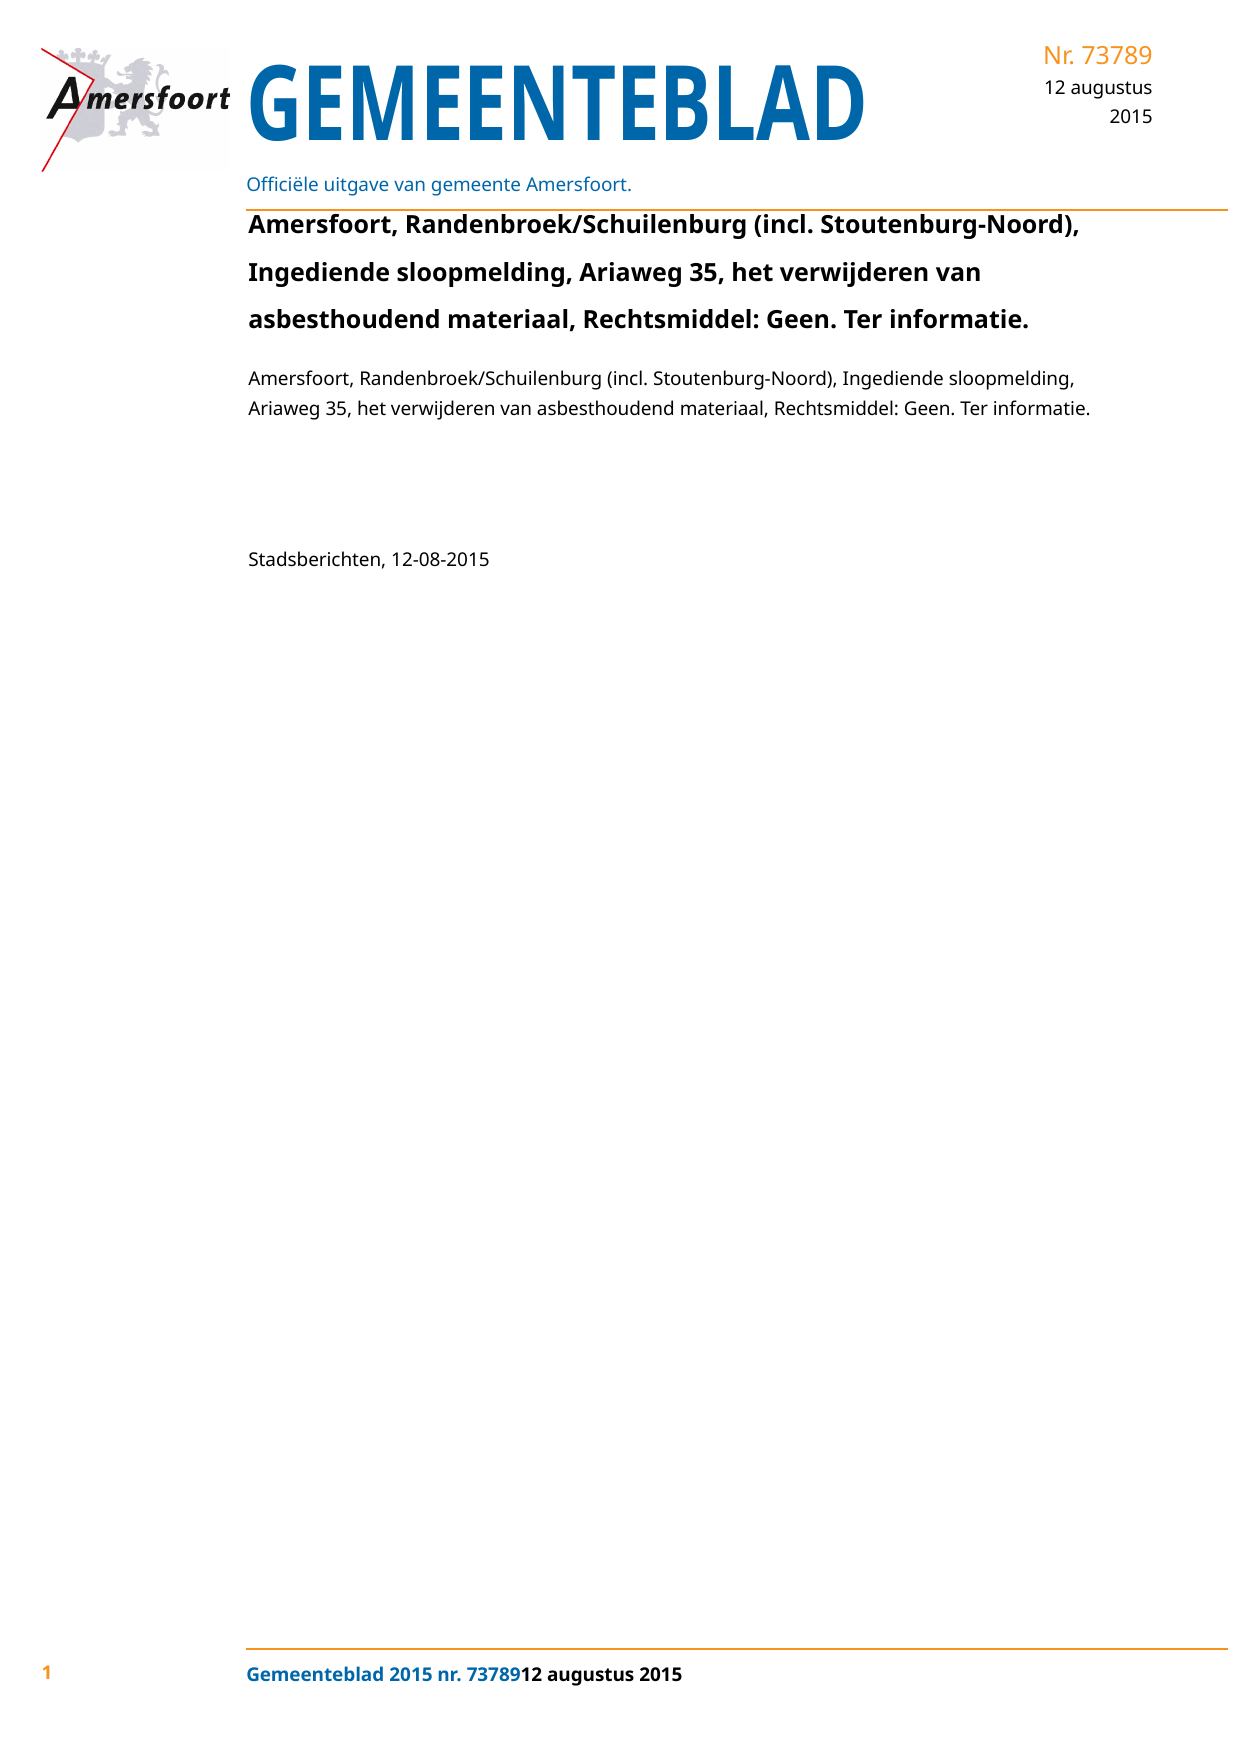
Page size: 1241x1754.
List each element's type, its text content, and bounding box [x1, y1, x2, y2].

text Amersfoort, Randenbroek/Schuilenburg (incl. Stoutenburg-Noord), Ingediende sloopmelding, Ariaweg 35, het verwijderen van asbesthoudend materiaal, Rechtsmiddel: Geen. Ter informatie. [248, 366, 1152, 421]
text Amersfoort, Randenbroek/Schuilenburg (incl. Stoutenburg-Noord), Ingediende sloopmelding, Ariaweg 35, het verwijderen van asbesthoudend materiaal, Rechtsmiddel: Geen. Ter informatie. [248, 211, 1152, 336]
picture [41, 47, 231, 172]
text Stadsberichten, 12-08-2015 [248, 546, 1152, 572]
